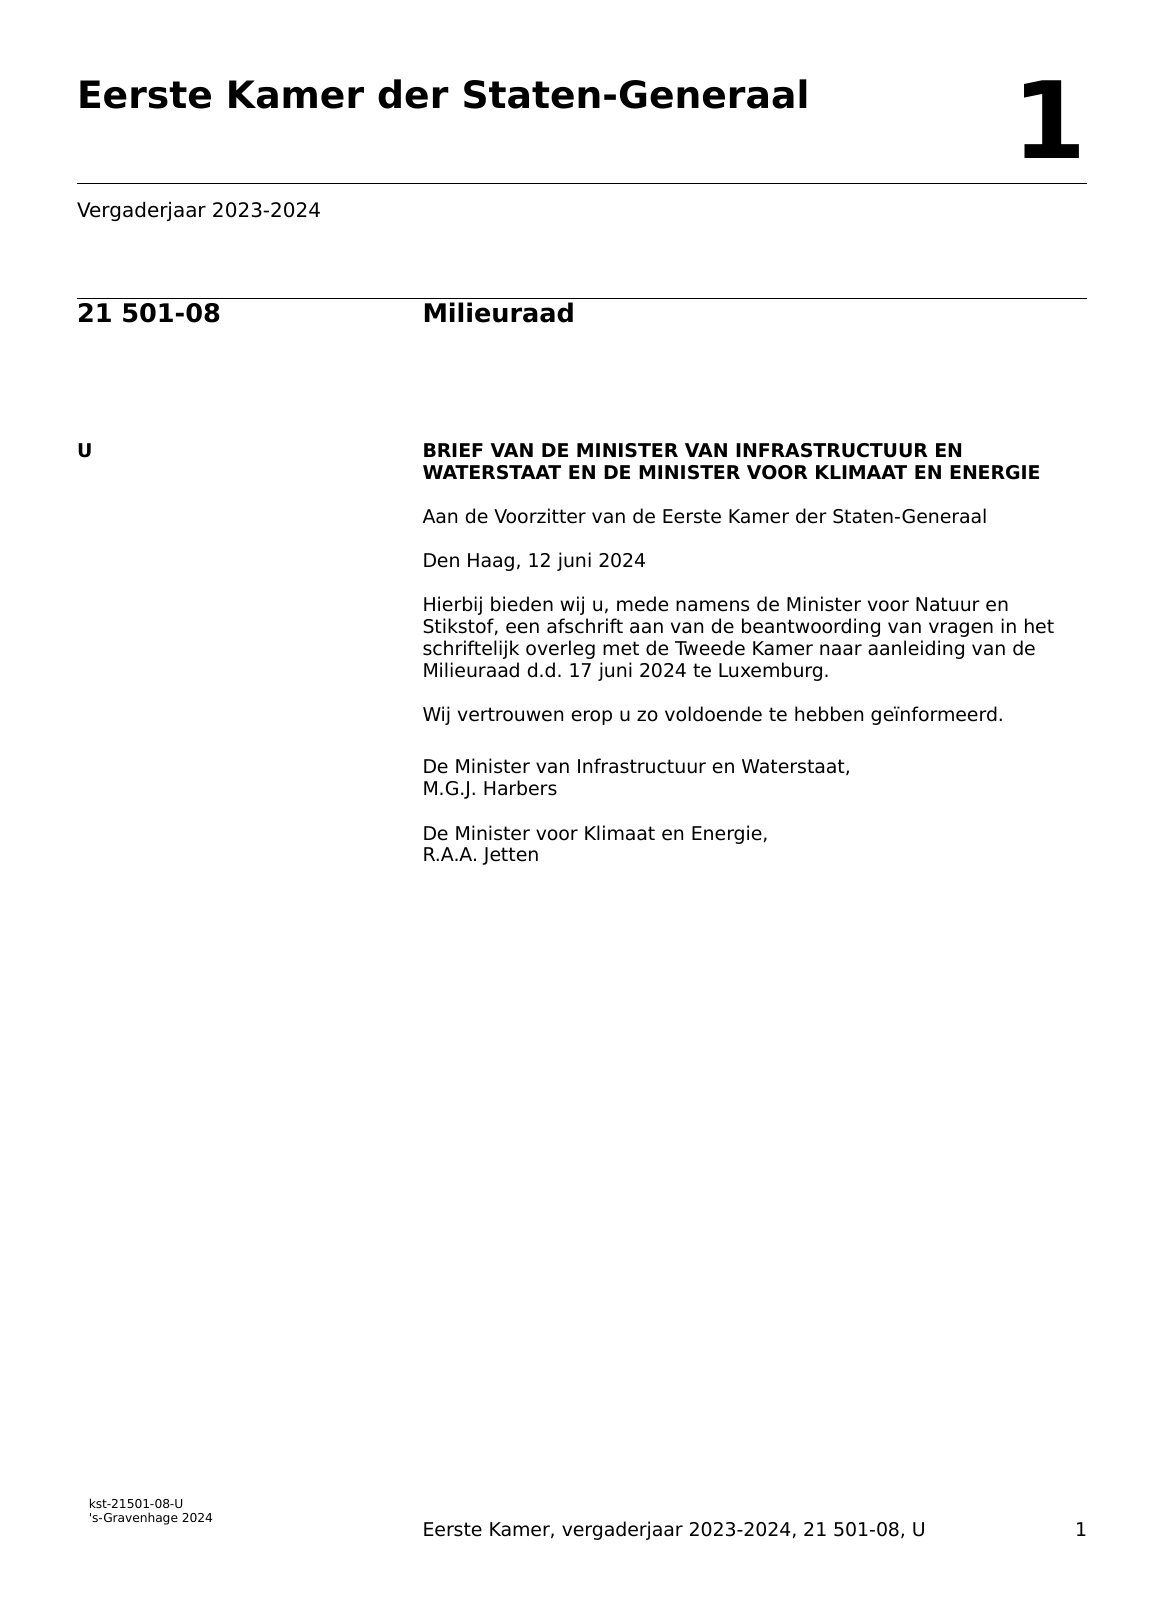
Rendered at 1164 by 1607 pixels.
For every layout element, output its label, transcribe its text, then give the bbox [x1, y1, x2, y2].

subtitle 21 501-08 Milieuraad [77, 299, 1087, 329]
subtitle U BRIEF VAN DE MINISTER VAN INFRASTRUCTUUR EN WATERSTAAT EN DE MINISTER VOOR KLIMAAT EN ENERGIE [77, 440, 1087, 484]
table_header Eerste Kamer der Staten-Generaal [77, 59, 886, 183]
text Den Haag, 12 juni 2024 [422, 550, 1087, 572]
text De Minister voor Klimaat en Energie, R.A.A. Jetten [422, 822, 1087, 866]
text kst-21501-08-U [88, 1497, 323, 1511]
text Wij vertrouwen erop u zo voldoende te hebben geïnformeerd. [422, 704, 1087, 726]
table_header 1 [886, 59, 1087, 183]
table_cell Vergaderjaar 2023-2024 [77, 184, 1087, 298]
text 's-Gravenhage 2024 [88, 1511, 323, 1525]
text Aan de Voorzitter van de Eerste Kamer der Staten-Generaal [422, 506, 1087, 528]
text De Minister van Infrastructuur en Waterstaat, M.G.J. Harbers [422, 756, 1087, 800]
text Hierbij bieden wij u, mede namens de Minister voor Natuur en Stikstof, een afschrift aan van de beantwoording van vragen in het schriftelijk overleg met de Tweede Kamer naar aanleiding van de Milieuraad d.d. 17 juni 2024 te Luxemburg. [422, 594, 1087, 682]
